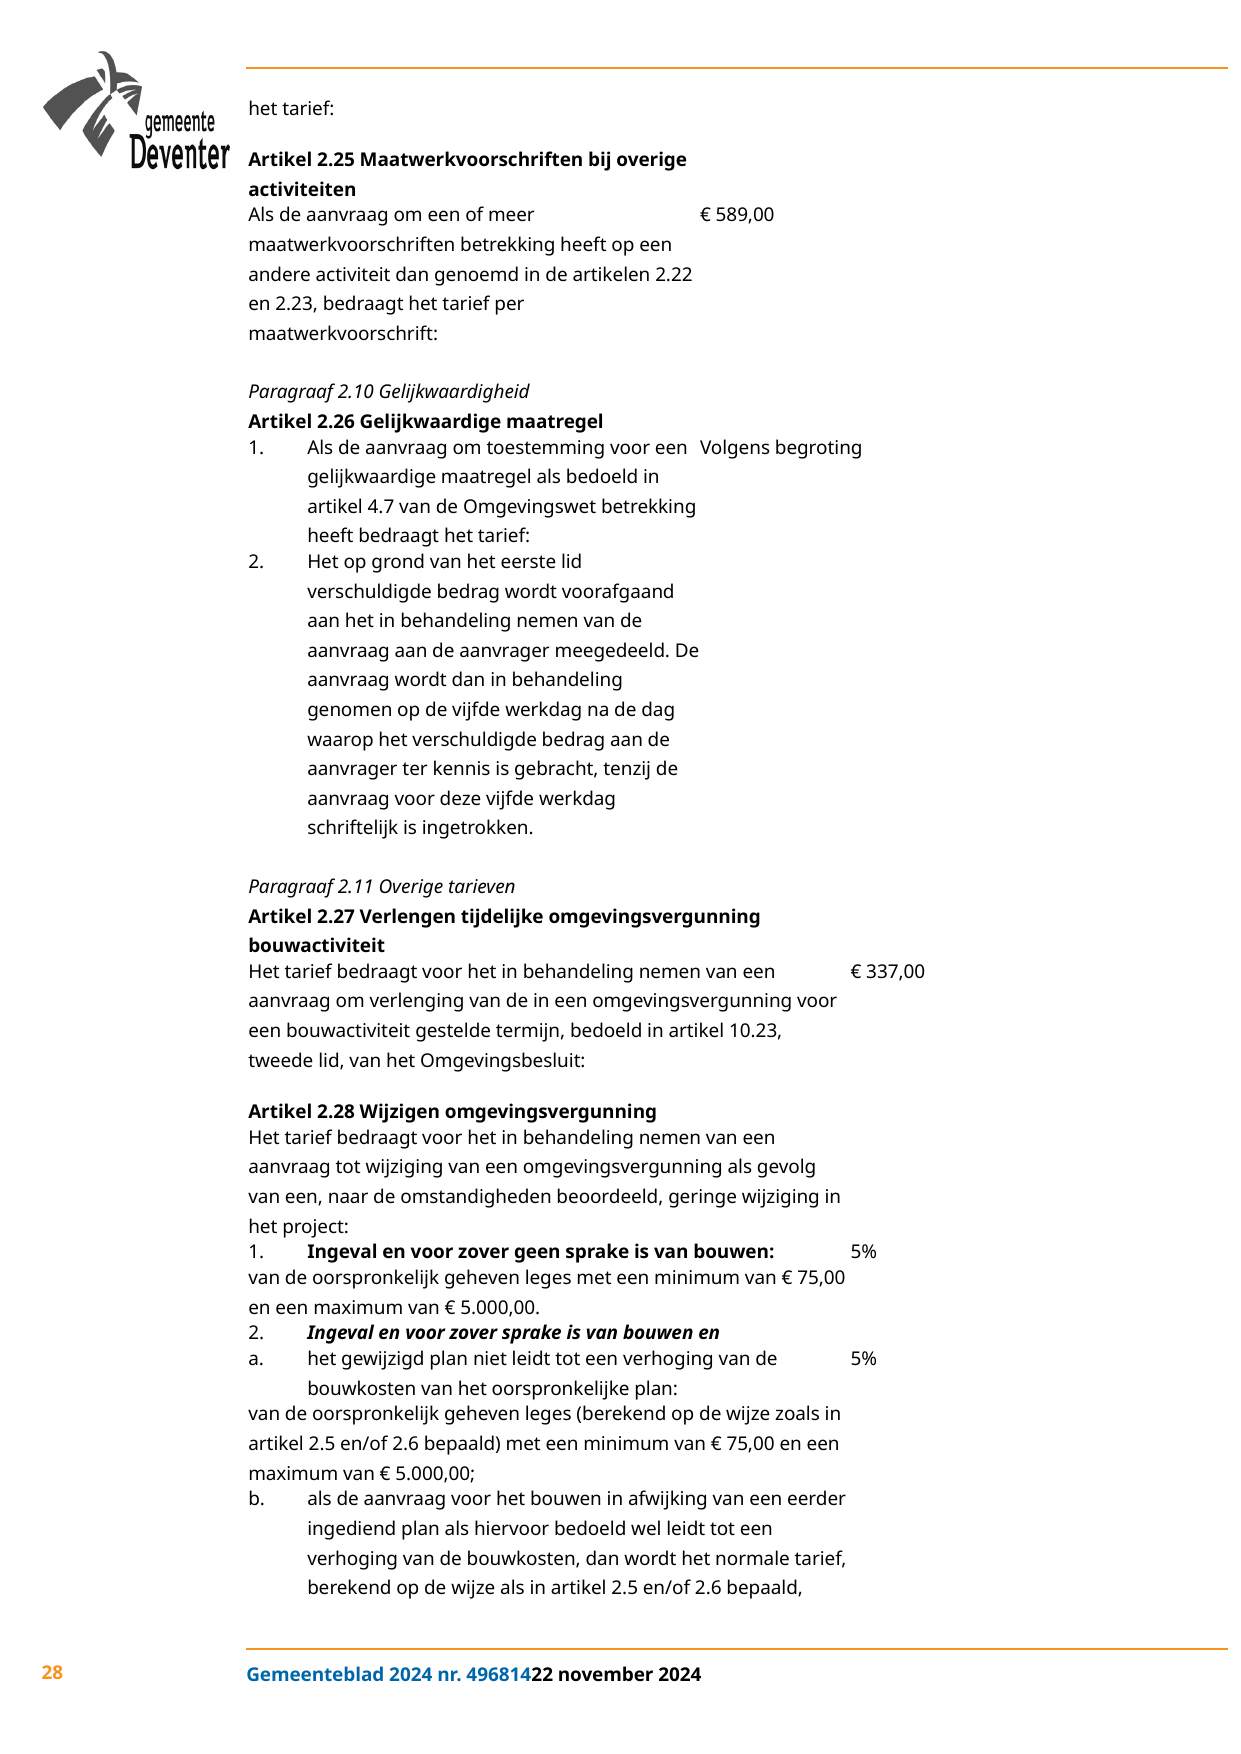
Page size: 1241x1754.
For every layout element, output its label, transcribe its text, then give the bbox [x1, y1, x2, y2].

table_cell Artikel 2.28 Wijzigen omgevingsvergunning [248, 1098, 850, 1124]
table_cell Als de aanvraag om toestemming voor een gelijkwaardige maatregel als bedoeld in artikel 4.7 van de Omgevingswet betrekking heeft bedraagt het tarief: [248, 434, 700, 548]
table_header [850, 903, 1152, 958]
table_cell [850, 1098, 1152, 1124]
table_cell [700, 146, 1152, 202]
table_cell € 589,00 [700, 202, 1152, 346]
table_cell [850, 1124, 1152, 1238]
table_cell [850, 1401, 1152, 1486]
table_cell Het tarief bedraagt voor het in behandeling nemen van een aanvraag tot wijziging van een omgevingsvergunning als gevolg van een, naar de omstandigheden beoordeeld, geringe wijziging in het project: [248, 1124, 850, 1238]
table_cell [850, 1486, 1152, 1600]
table_cell van de oorspronkelijk geheven leges (berekend op de wijze zoals in artikel 2.5 en/of 2.6 bepaald) met een minimum van € 75,00 en een maximum van € 5.000,00; [248, 1401, 850, 1486]
table_cell Volgens begroting [700, 434, 1152, 548]
picture [41, 47, 231, 172]
table_cell [700, 121, 1152, 146]
table_cell € 337,00 [850, 958, 1152, 1073]
table_cell [850, 1264, 1152, 1319]
table_cell [248, 121, 700, 146]
table_cell Als de aanvraag om een of meer maatwerkvoorschriften betrekking heeft op een andere activiteit dan genoemd in de artikelen 2.22 en 2.23, bedraagt het tarief per maatwerkvoorschrift: [248, 202, 700, 346]
table_cell [850, 1320, 1152, 1345]
table_cell als de aanvraag voor het bouwen in afwijking van een eerder ingediend plan als hiervoor bedoeld wel leidt tot een verhoging van de bouwkosten, dan wordt het normale tarief, berekend op de wijze als in artikel 2.5 en/of 2.6 bepaald, [248, 1486, 850, 1600]
table_cell Ingeval en voor zover sprake is van bouwen en [248, 1320, 850, 1345]
text Paragraaf 2.11 Overige tarieven [248, 873, 1152, 899]
table_header Artikel 2.26 Gelijkwaardige maatregel [248, 408, 700, 434]
table_cell Het op grond van het eerste lid verschuldigde bedrag wordt voorafgaand aan het in behandeling nemen van de aanvraag aan de aanvrager meegedeeld. De aanvraag wordt dan in behandeling genomen op de vijfde werkdag na de dag waarop het verschuldigde bedrag aan de aanvrager ter kennis is gebracht, tenzij de aanvraag voor deze vijfde werkdag schriftelijk is ingetrokken. [248, 548, 700, 840]
table_cell [850, 1073, 1152, 1098]
table_cell Artikel 2.25 Maatwerkvoorschriften bij overige activiteiten [248, 146, 700, 202]
table_cell 5% [850, 1345, 1152, 1401]
table_cell [700, 95, 1152, 121]
table_header Artikel 2.27 Verlengen tijdelijke omgevingsvergunning bouwactiviteit [248, 903, 850, 958]
table_cell Ingeval en voor zover geen sprake is van bouwen: [248, 1239, 850, 1264]
table_cell van de oorspronkelijk geheven leges met een minimum van € 75,00 en een maximum van € 5.000,00. [248, 1264, 850, 1319]
table_cell Het tarief bedraagt voor het in behandeling nemen van een aanvraag om verlenging van de in een omgevingsvergunning voor een bouwactiviteit gestelde termijn, bedoeld in artikel 10.23, tweede lid, van het Omgevingsbesluit: [248, 958, 850, 1073]
table_header [700, 408, 1152, 434]
text Paragraaf 2.10 Gelijkwaardigheid [248, 378, 1152, 404]
table_cell 5% [850, 1239, 1152, 1264]
table_cell [700, 548, 1152, 840]
table_cell het gewijzigd plan niet leidt tot een verhoging van de bouwkosten van het oorspronkelijke plan: [248, 1345, 850, 1401]
table_cell het tarief: [248, 95, 700, 121]
table_cell [248, 1073, 850, 1098]
